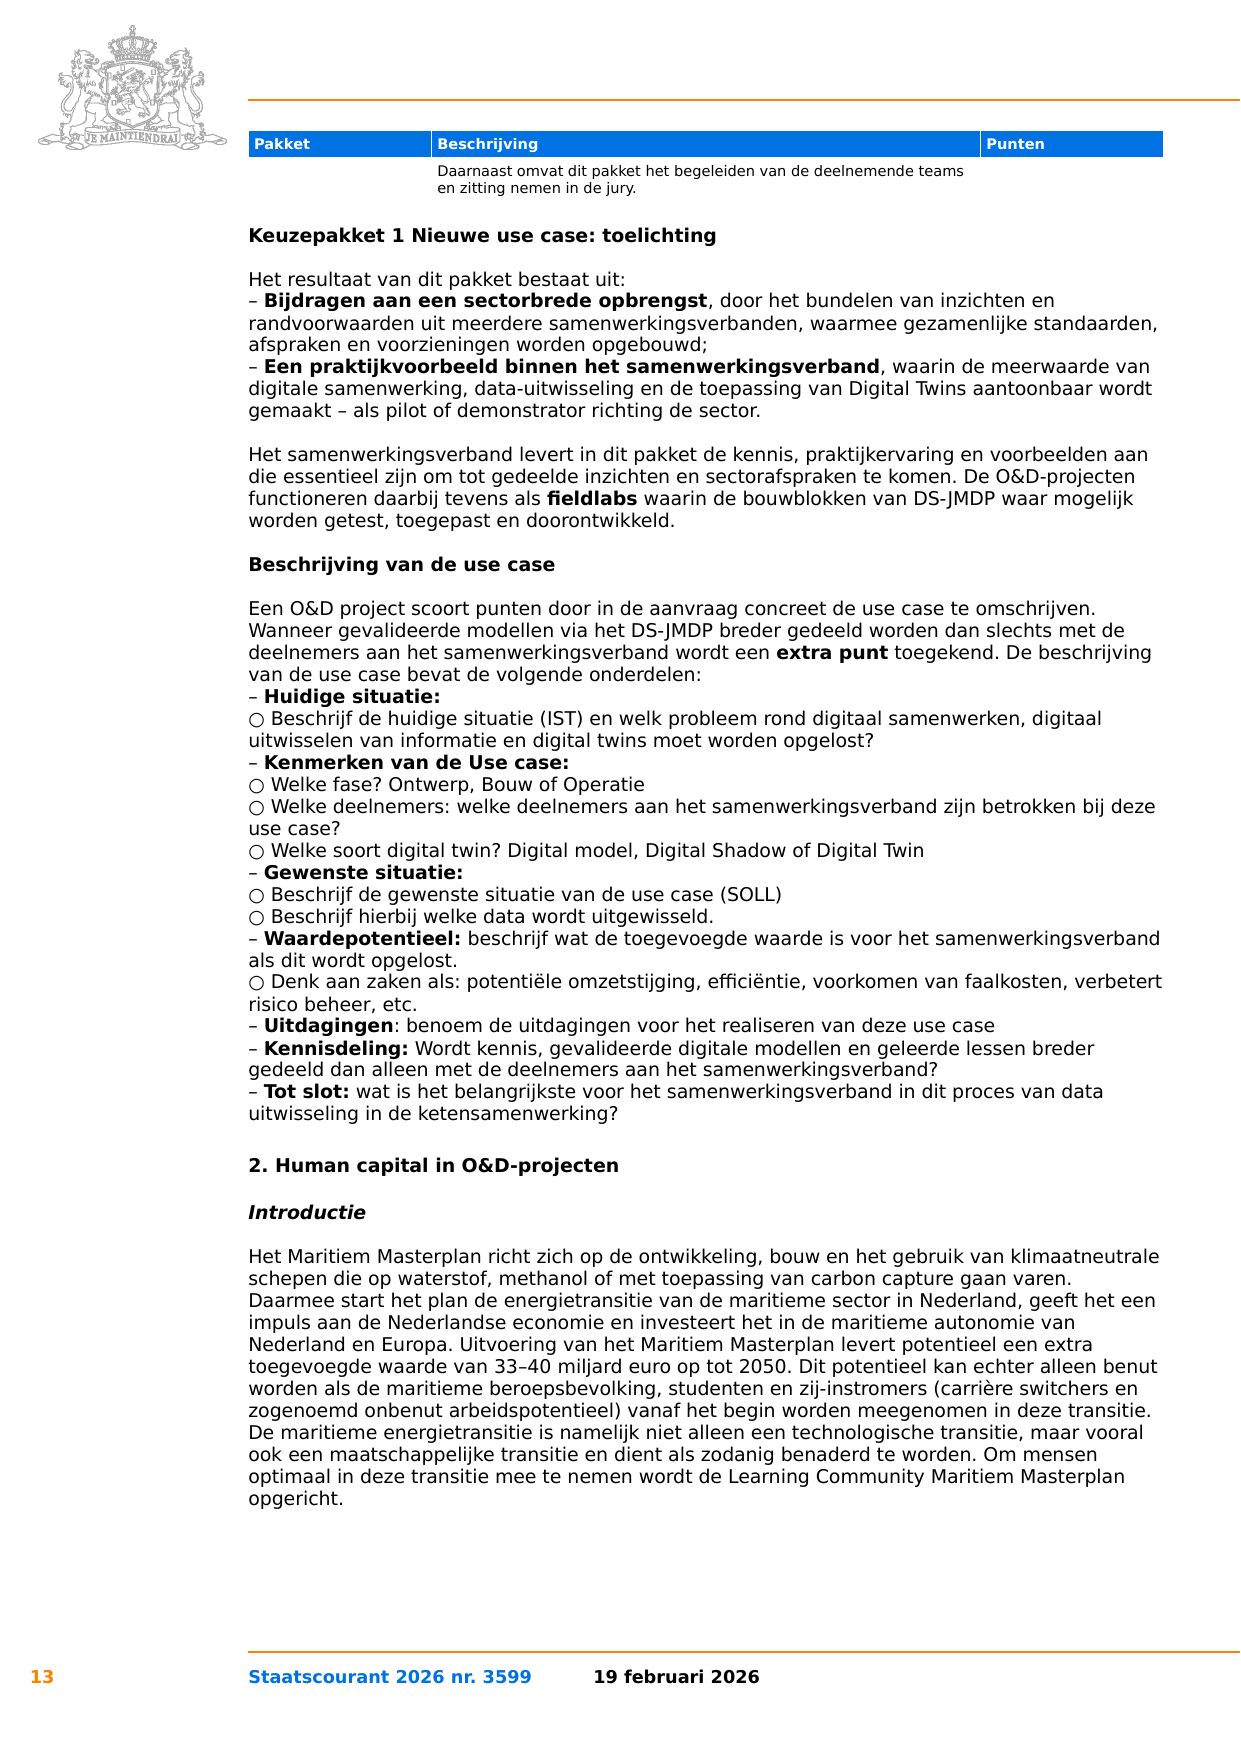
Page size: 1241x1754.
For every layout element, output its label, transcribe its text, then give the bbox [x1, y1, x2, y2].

table_header Pakket [249, 131, 431, 157]
table_cell [249, 158, 431, 202]
text – Een praktijkvoorbeeld binnen het samenwerkingsverband, waarin de meerwaarde van digitale samenwerking, data-uitwisseling en de toepassing van Digital Twins aantoonbaar wordt gemaakt – als pilot of demonstrator richting de sector. [248, 356, 1163, 422]
text Het samenwerkingsverband levert in dit pakket de kennis, praktijkervaring en voorbeelden aan die essentieel zijn om tot gedeelde inzichten en sectorafspraken te komen. De O&D-projecten functioneren daarbij tevens als fieldlabs waarin de bouwblokken van DS-JMDP waar mogelijk worden getest, toegepast en doorontwikkeld. [248, 444, 1163, 532]
text ○ Welke deelnemers: welke deelnemers aan het samenwerkingsverband zijn betrokken bij deze use case? [248, 796, 1163, 839]
text ○ Welke fase? Ontwerp, Bouw of Operatie [248, 774, 1163, 796]
subtitle Beschrijving van de use case [248, 554, 1163, 576]
subtitle 2. Human capital in O&D-projecten [248, 1155, 1163, 1177]
text Een O&D project scoort punten door in de aanvraag concreet de use case te omschrijven. Wanneer gevalideerde modellen via het DS-JMDP breder gedeeld worden dan slechts met de deelnemers aan het samenwerkingsverband wordt een extra punt toegekend. De beschrijving van de use case bevat de volgende onderdelen: [248, 598, 1163, 686]
text – Kenmerken van de Use case: [248, 752, 1163, 774]
text – Uitdagingen: benoem de uitdagingen voor het realiseren van deze use case [248, 1015, 1163, 1037]
subtitle Keuzepakket 1 Nieuwe use case: toelichting [248, 224, 1163, 247]
text – Waardepotentieel: beschrijf wat de toegevoegde waarde is voor het samenwerkingsverband als dit wordt opgelost. [248, 927, 1163, 971]
table_header Punten [981, 131, 1163, 157]
text ○ Beschrijf de huidige situatie (IST) en welk probleem rond digitaal samenwerken, digitaal uitwisselen van informatie en digital twins moet worden opgelost? [248, 708, 1163, 752]
text Het Maritiem Masterplan richt zich op de ontwikkeling, bouw en het gebruik van klimaatneutrale schepen die op waterstof, methanol of met toepassing van carbon capture gaan varen. Daarmee start het plan de energietransitie van de maritieme sector in Nederland, geeft het een impuls aan de Nederlandse economie en investeert het in de maritieme autonomie van Nederland en Europa. Uitvoering van het Maritiem Masterplan levert potentieel een extra toegevoegde waarde van 33–40 miljard euro op tot 2050. Dit potentieel kan echter alleen benut worden als de maritieme beroepsbevolking, studenten en zij-instromers (carrière switchers en zogenoemd onbenut arbeidspotentieel) vanaf het begin worden meegenomen in deze transitie. De maritieme energietransitie is namelijk niet alleen een technologische transitie, maar vooral ook een maatschappelijke transitie en dient als zodanig benaderd te worden. Om mensen optimaal in deze transitie mee te nemen wordt de Learning Community Maritiem Masterplan opgericht. [248, 1246, 1163, 1510]
text – Huidige situatie: [248, 686, 1163, 708]
text – Tot slot: wat is het belangrijkste voor het samenwerkingsverband in dit proces van data uitwisseling in de ketensamenwerking? [248, 1081, 1163, 1125]
text Het resultaat van dit pakket bestaat uit: [248, 268, 1163, 290]
text – Bijdragen aan een sectorbrede opbrengst, door het bundelen van inzichten en randvoorwaarden uit meerdere samenwerkingsverbanden, waarmee gezamenlijke standaarden, afspraken en voorzieningen worden opgebouwd; [248, 290, 1163, 356]
text – Kennisdeling: Wordt kennis, gevalideerde digitale modellen en geleerde lessen breder gedeeld dan alleen met de deelnemers aan het samenwerkingsverband? [248, 1037, 1163, 1081]
text – Gewenste situatie: [248, 862, 1163, 883]
table_cell [981, 158, 1163, 202]
table_cell Daarnaast omvat dit pakket het begeleiden van de deelnemende teams en zitting nemen in de jury. [432, 158, 980, 202]
text ○ Beschrijf hierbij welke data wordt uitgewisseld. [248, 906, 1163, 927]
text ○ Denk aan zaken als: potentiële omzetstijging, efficiëntie, voorkomen van faalkosten, verbetert risico beheer, etc. [248, 971, 1163, 1015]
text ○ Welke soort digital twin? Digital model, Digital Shadow of Digital Twin [248, 839, 1163, 862]
picture [38, 25, 227, 150]
subtitle Introductie [248, 1202, 1163, 1224]
table_header Beschrijving [432, 131, 980, 157]
text ○ Beschrijf de gewenste situatie van de use case (SOLL) [248, 883, 1163, 906]
